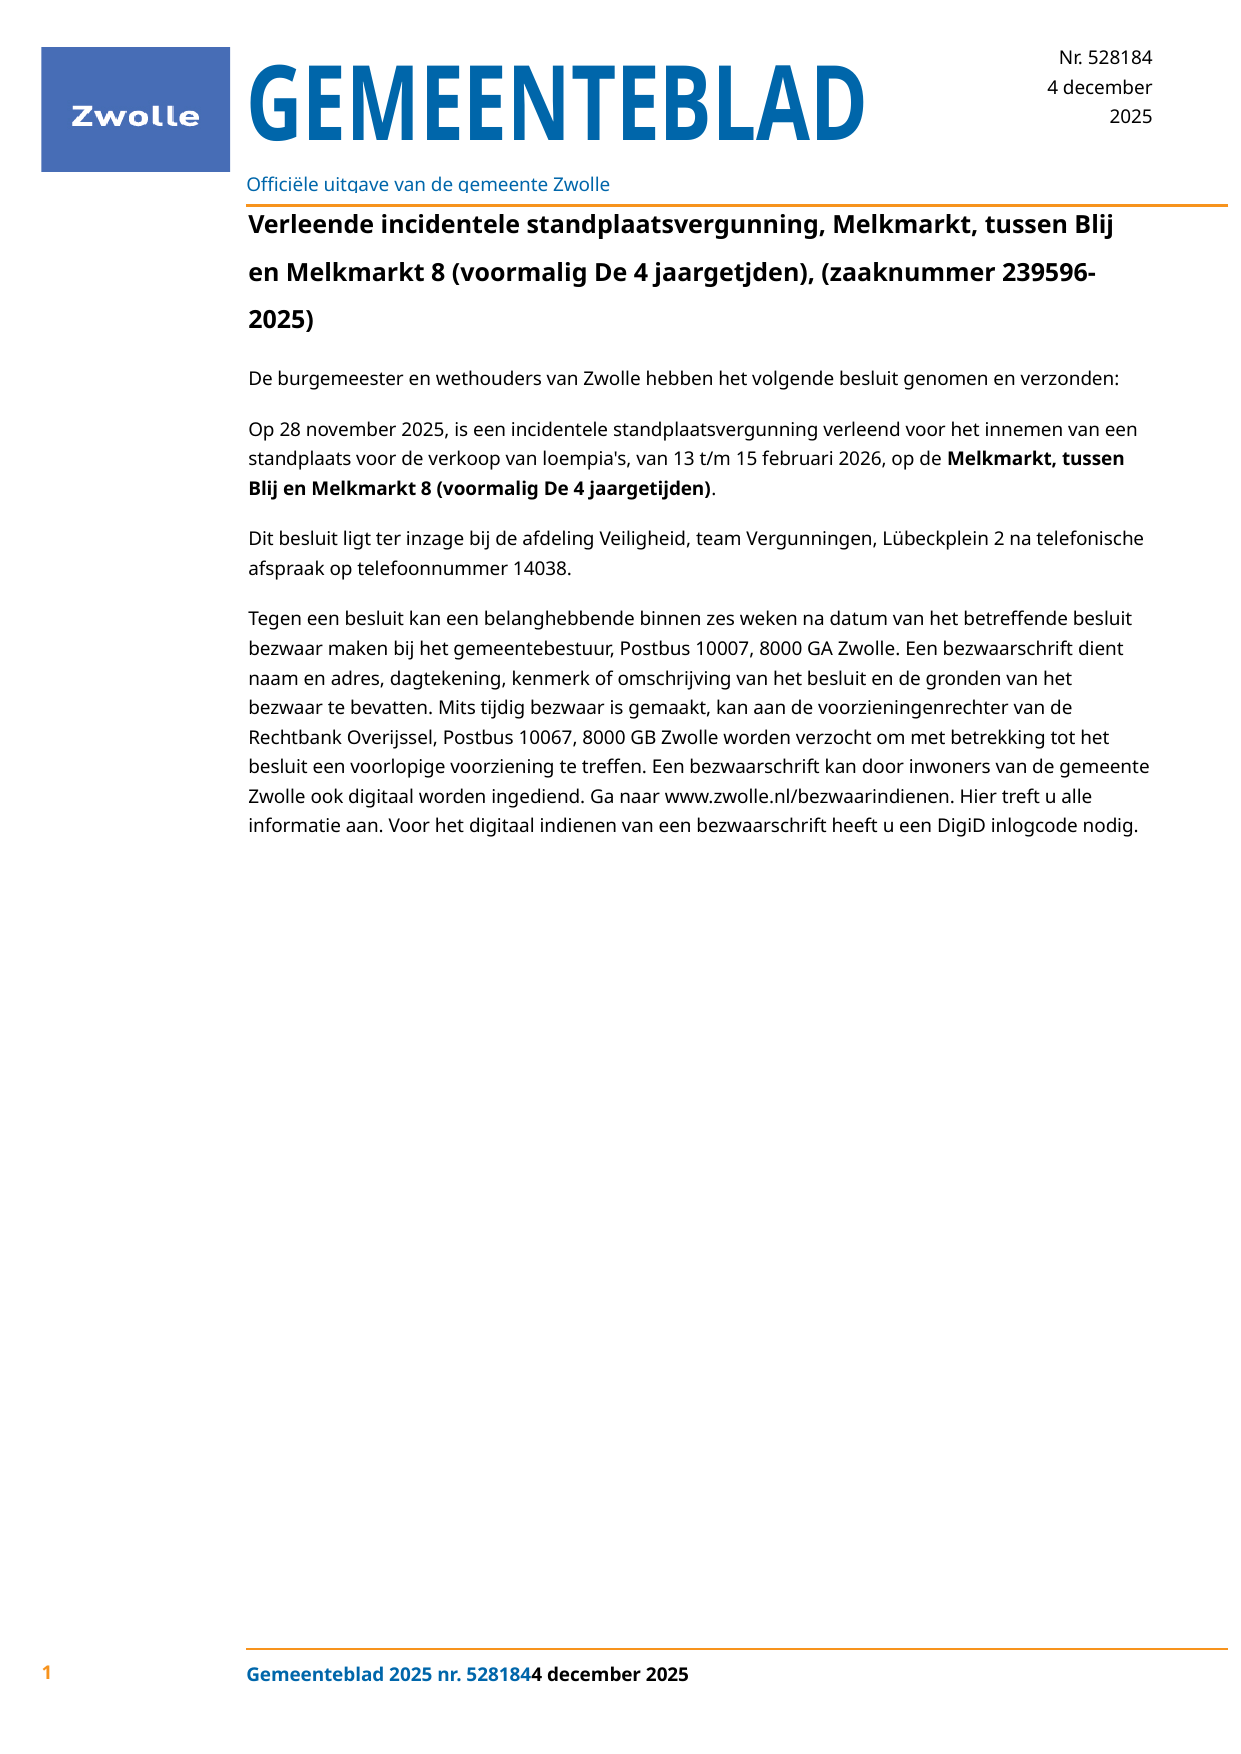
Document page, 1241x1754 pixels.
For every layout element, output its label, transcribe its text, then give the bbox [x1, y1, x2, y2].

text Tegen een besluit kan een belanghebbende binnen zes weken na datum van het betreffende besluit bezwaar maken bij het gemeentebestuur, Postbus 10007, 8000 GA Zwolle. Een bezwaarschrift dient naam en adres, dagtekening, kenmerk of omschrijving van het besluit en de gronden van het bezwaar te bevatten. Mits tijdig bezwaar is gemaakt, kan aan de voorzieningenrechter van de Rechtbank Overijssel, Postbus 10067, 8000 GB Zwolle worden verzocht om met betrekking tot het besluit een voorlopige voorziening te treffen. Een bezwaarschrift kan door inwoners van de gemeente Zwolle ook digitaal worden ingediend. Ga naar www.zwolle.nl/bezwaarindienen. Hier treft u alle informatie aan. Voor het digitaal indienen van een bezwaarschrift heeft u een DigiD inlogcode nodig. [248, 606, 1152, 838]
text Dit besluit ligt ter inzage bij de afdeling Veiligheid, team Vergunningen, Lübeckplein 2 na telefonische afspraak op telefoonnummer 14038. [248, 526, 1152, 581]
picture [41, 47, 231, 172]
text Op 28 november 2025, is een incidentele standplaatsvergunning verleend voor het innemen van een standplaats voor de verkoop van loempia's, van 13 t/m 15 februari 2026, op de Melkmarkt, tussen Blij en Melkmarkt 8 (voormalig De 4 jaargetijden). [248, 416, 1152, 501]
text De burgemeester en wethouders van Zwolle hebben het volgende besluit genomen en verzonden: [248, 366, 1152, 391]
text Verleende incidentele standplaatsvergunning, Melkmarkt, tussen Blij en Melkmarkt 8 (voormalig De 4 jaargetjden), (zaaknummer 239596-2025) [248, 207, 1152, 336]
